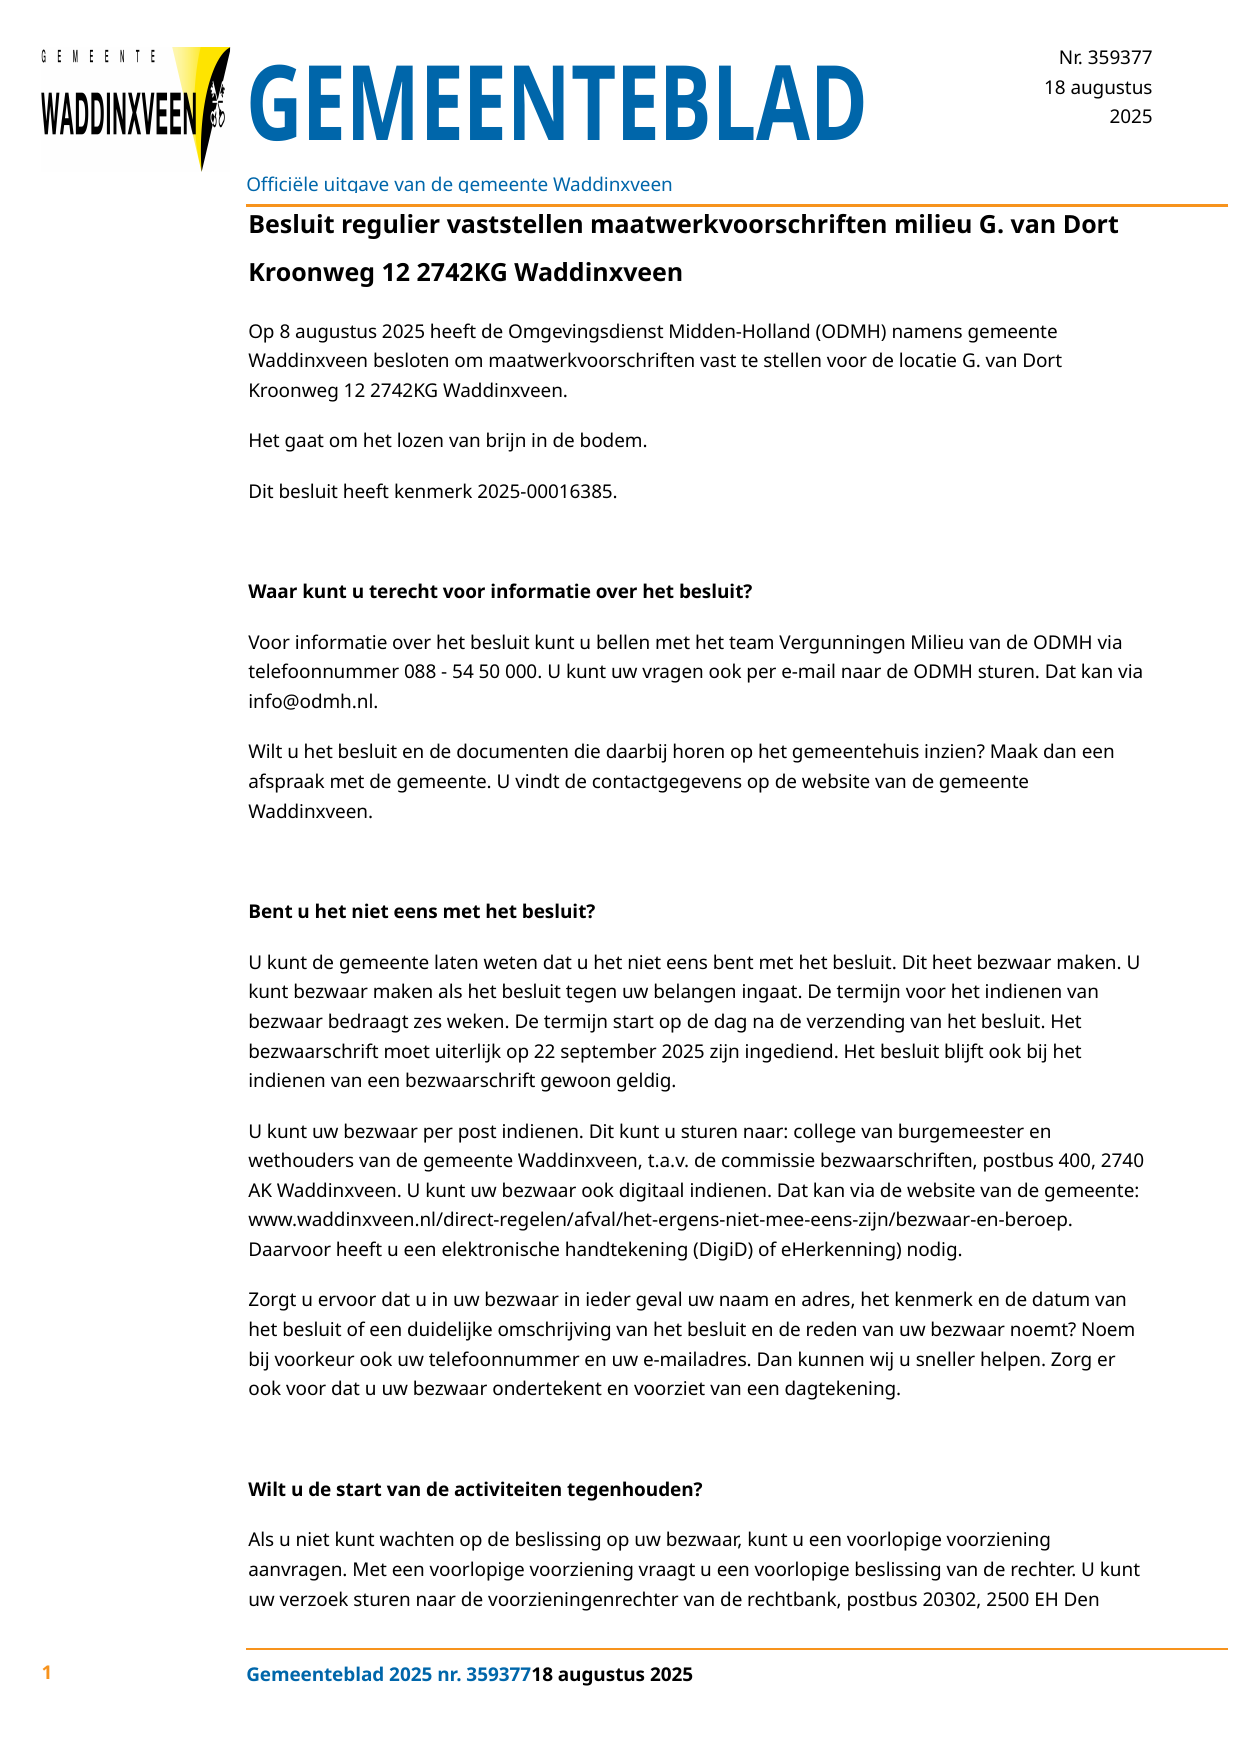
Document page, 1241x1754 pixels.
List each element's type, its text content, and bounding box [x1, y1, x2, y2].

text Op 8 augustus 2025 heeft de Omgevingsdienst Midden-Holland (ODMH) namens gemeente Waddinxveen besloten om maatwerkvoorschriften vast te stellen voor de locatie G. van Dort Kroonweg 12 2742KG Waddinxveen. [248, 318, 1152, 403]
picture [41, 47, 231, 172]
text Dit besluit heeft kenmerk 2025-00016385. [248, 478, 1152, 504]
text Het gaat om het lozen van brijn in de bodem. [248, 427, 1152, 453]
text U kunt uw bezwaar per post indienen. Dit kunt u sturen naar: college van burgemeester en wethouders van de gemeente Waddinxveen, t.a.v. de commissie bezwaarschriften, postbus 400, 2740 AK Waddinxveen. U kunt uw bezwaar ook digitaal indienen. Dat kan via de website van de gemeente: www.waddinxveen.nl/direct-regelen/afval/het-ergens-niet-mee-eens-zijn/bezwaar-en-beroep. Daarvoor heeft u een elektronische handtekening (DigiD) of eHerkenning) nodig. [248, 1118, 1152, 1262]
text Bent u het niet eens met het besluit? [248, 899, 1152, 924]
text Besluit regulier vaststellen maatwerkvoorschriften milieu G. van Dort Kroonweg 12 2742KG Waddinxveen [248, 207, 1152, 288]
text Voor informatie over het besluit kunt u bellen met het team Vergunningen Milieu van de ODMH via telefoonnummer 088 - 54 50 000. U kunt uw vragen ook per e-mail naar de ODMH sturen. Dat kan via info@odmh.nl. [248, 629, 1152, 714]
text Wilt u de start van de activiteiten tegenhouden? [248, 1476, 1152, 1502]
text Zorgt u ervoor dat u in uw bezwaar in ieder geval uw naam en adres, het kenmerk en de datum van het besluit of een duidelijke omschrijving van het besluit en de reden van uw bezwaar noemt? Noem bij voorkeur ook uw telefoonnummer en uw e-mailadres. Dan kunnen wij u sneller helpen. Zorg er ook voor dat u uw bezwaar ondertekent en voorziet van een dagtekening. [248, 1287, 1152, 1401]
text U kunt de gemeente laten weten dat u het niet eens bent met het besluit. Dit heet bezwaar maken. U kunt bezwaar maken als het besluit tegen uw belangen ingaat. De termijn voor het indienen van bezwaar bedraagt zes weken. De termijn start op de dag na de verzending van het besluit. Het bezwaarschrift moet uiterlijk op 22 september 2025 zijn ingediend. Het besluit blijft ook bij het indienen van een bezwaarschrift gewoon geldig. [248, 949, 1152, 1093]
text Waar kunt u terecht voor informatie over het besluit? [248, 579, 1152, 604]
text Als u niet kunt wachten op de beslissing op uw bezwaar, kunt u een voorlopige voorziening aanvragen. Met een voorlopige voorziening vraagt u een voorlopige beslissing van de rechter. U kunt uw verzoek sturen naar de voorzieningenrechter van de rechtbank, postbus 20302, 2500 EH Den [248, 1527, 1152, 1612]
text Wilt u het besluit en de documenten die daarbij horen op het gemeentehuis inzien? Maak dan een afspraak met de gemeente. U vindt de contactgegevens op de website van de gemeente Waddinxveen. [248, 739, 1152, 824]
